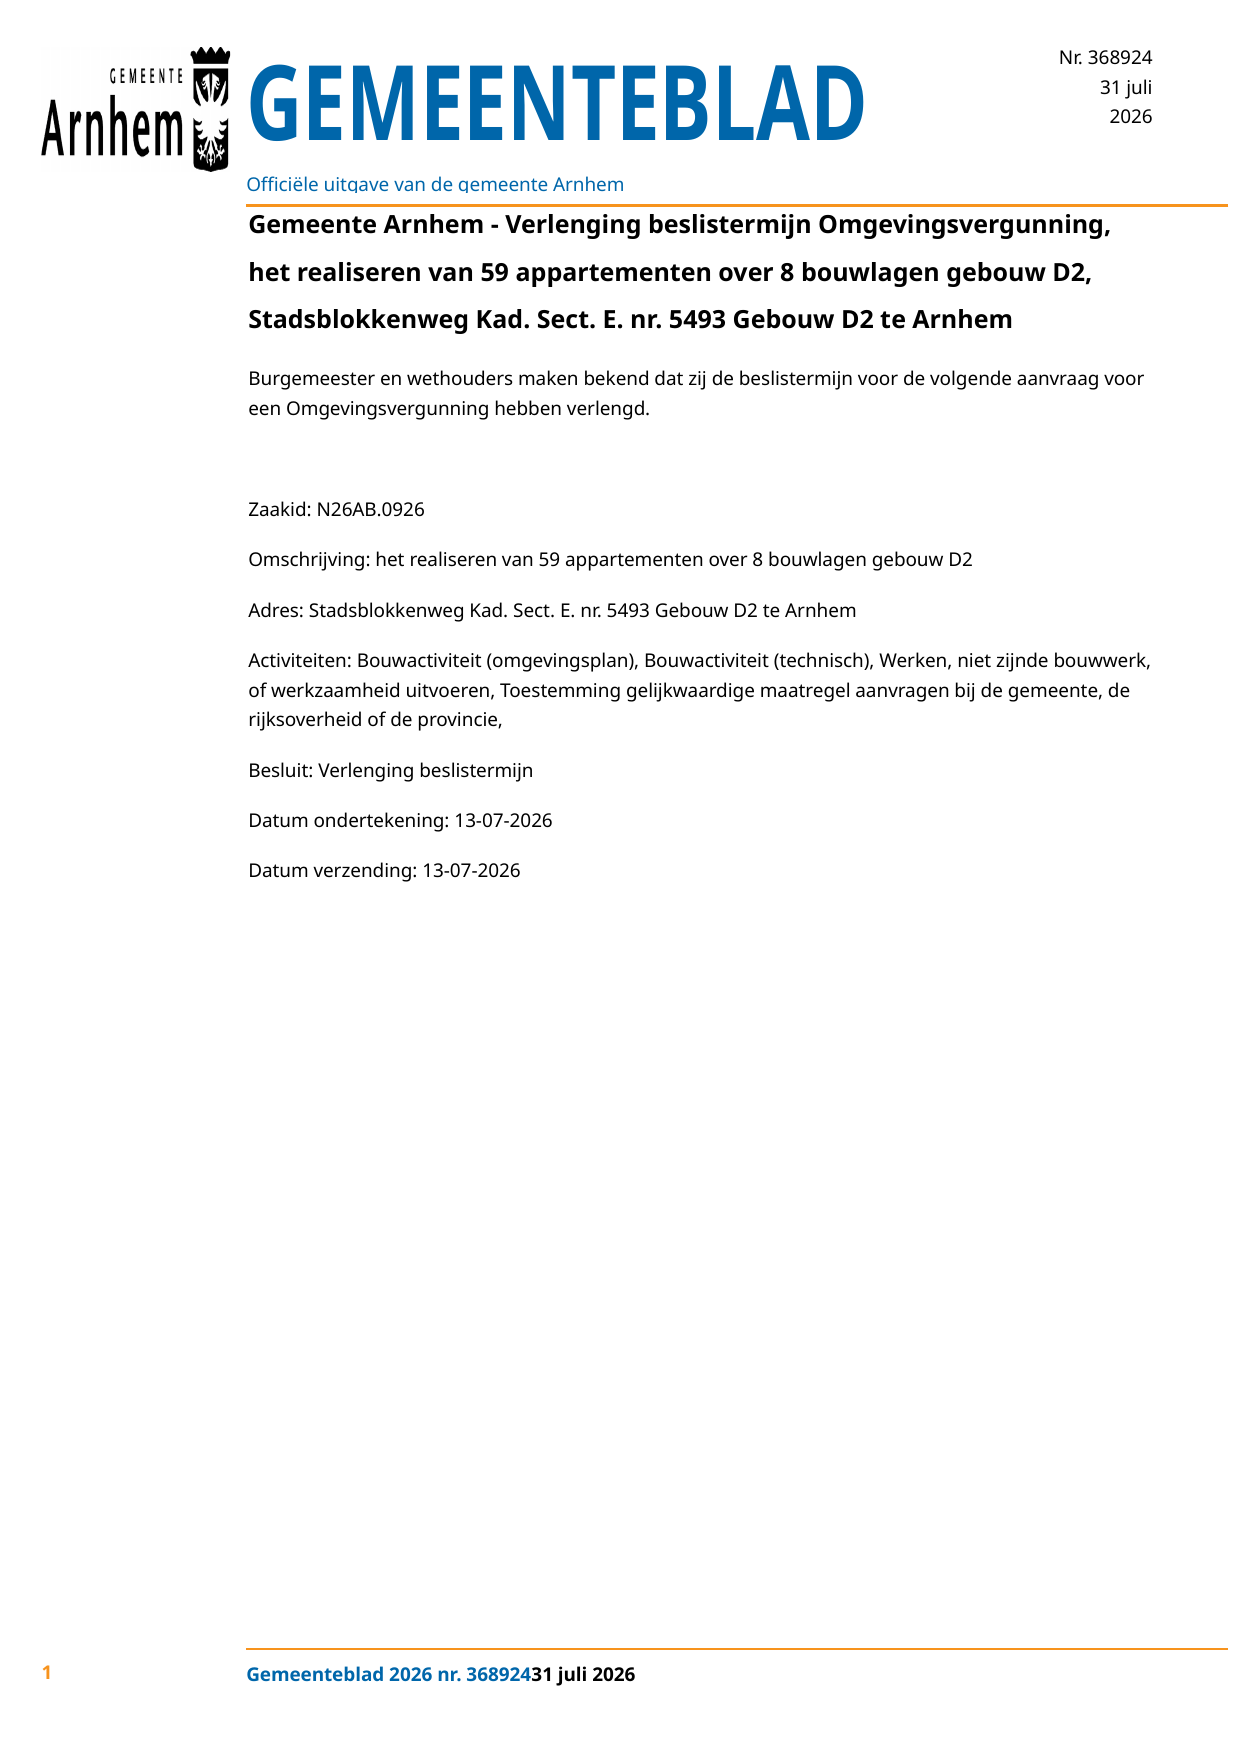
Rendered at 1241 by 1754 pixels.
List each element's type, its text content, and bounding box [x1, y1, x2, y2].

text Zaakid: N26AB.0926 [248, 496, 1152, 522]
text Datum ondertekening: 13-07-2026 [248, 807, 1152, 833]
text Gemeente Arnhem - Verlenging beslistermijn Omgevingsvergunning, het realiseren van 59 appartementen over 8 bouwlagen gebouw D2, Stadsblokkenweg Kad. Sect. E. nr. 5493 Gebouw D2 te Arnhem [248, 207, 1152, 336]
text Besluit: Verlenging beslistermijn [248, 757, 1152, 782]
text Activiteiten: Bouwactiviteit (omgevingsplan), Bouwactiviteit (technisch), Werken, niet zijnde bouwwerk, of werkzaamheid uitvoeren, Toestemming gelijkwaardige maatregel aanvragen bij de gemeente, de rijksoverheid of de provincie, [248, 647, 1152, 732]
text Burgemeester en wethouders maken bekend dat zij de beslistermijn voor de volgende aanvraag voor een Omgevingsvergunning hebben verlengd. [248, 366, 1152, 421]
picture [41, 47, 231, 172]
text Datum verzending: 13-07-2026 [248, 858, 1152, 883]
text Omschrijving: het realiseren van 59 appartementen over 8 bouwlagen gebouw D2 [248, 546, 1152, 572]
text Adres: Stadsblokkenweg Kad. Sect. E. nr. 5493 Gebouw D2 te Arnhem [248, 597, 1152, 622]
